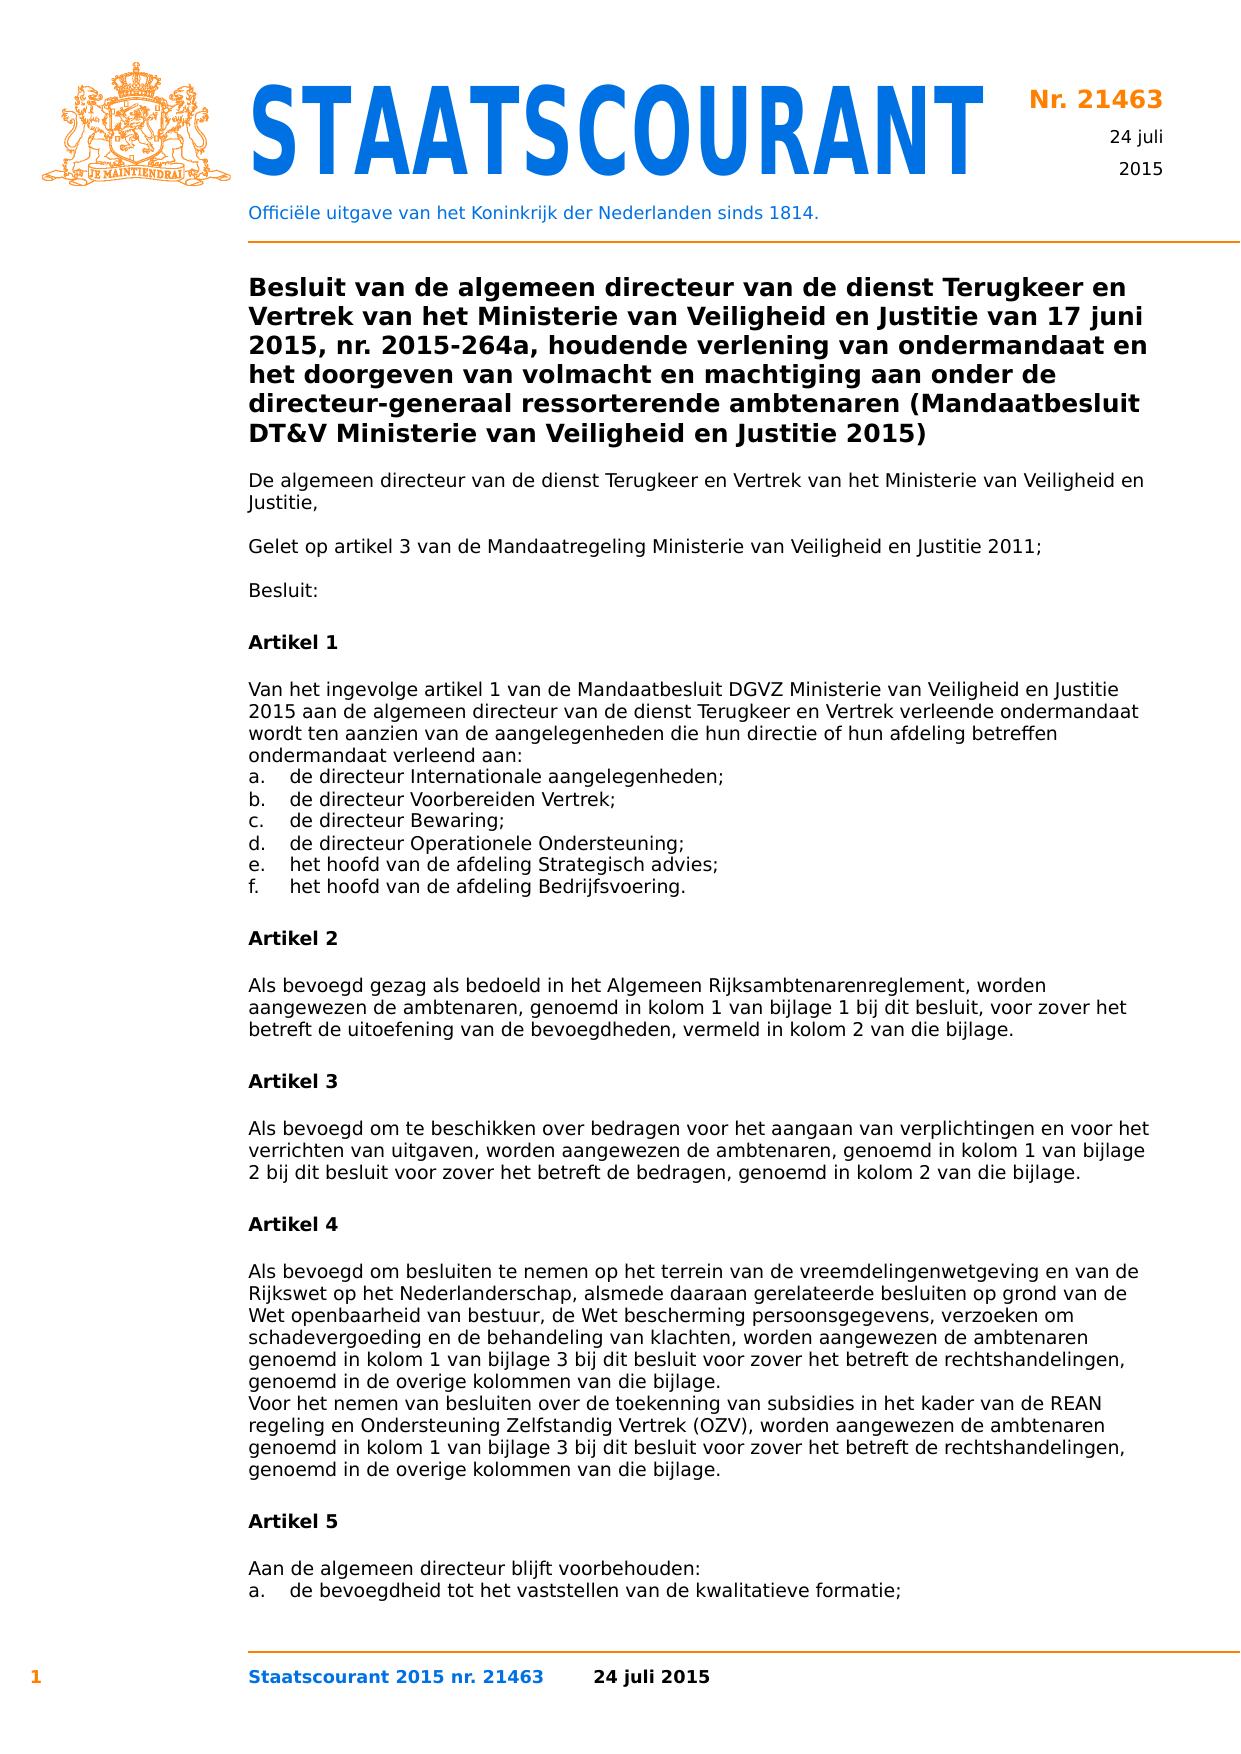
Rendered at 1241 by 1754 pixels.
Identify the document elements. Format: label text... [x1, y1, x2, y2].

text a. de directeur Internationale aangelegenheden; [248, 766, 1163, 788]
text Voor het nemen van besluiten over de toekenning van subsidies in het kader van de REAN regeling en Ondersteuning Zelfstandig Vertrek (OZV), worden aangewezen de ambtenaren genoemd in kolom 1 van bijlage 3 bij dit besluit voor zover het betreft de rechtshandelingen, genoemd in de overige kolommen van die bijlage. [248, 1393, 1163, 1481]
table_header [25, 62, 248, 241]
text f. het hoofd van de afdeling Bedrijfsvoering. [248, 876, 1163, 898]
table_cell Officiële uitgave van het Koninkrijk der Nederlanden sinds 1814. [248, 203, 1240, 241]
text d. de directeur Operationele Ondersteuning; [248, 832, 1163, 854]
text Als bevoegd om besluiten te nemen op het terrein van de vreemdelingenwetgeving en van de Rijkswet op het Nederlanderschap, alsmede daaraan gerelateerde besluiten op grond van de Wet openbaarheid van bestuur, de Wet bescherming persoonsgegevens, verzoeken om schadevergoeding en de behandeling van klachten, worden aangewezen de ambtenaren genoemd in kolom 1 van bijlage 3 bij dit besluit voor zover het betreft de rechtshandelingen, genoemd in de overige kolommen van die bijlage. [248, 1261, 1163, 1393]
table_cell 2015 [998, 153, 1240, 203]
picture [41, 62, 231, 186]
text a. de bevoegdheid tot het vaststellen van de kwalitatieve formatie; [248, 1580, 1163, 1602]
table_cell 24 juli [998, 121, 1240, 153]
subtitle Besluit van de algemeen directeur van de dienst Terugkeer en Vertrek van het Ministerie van Veiligheid en Justitie van 17 juni 2015, nr. 2015-264a, houdende verlening van ondermandaat en het doorgeven van volmacht en machtiging aan onder de directeur-generaal ressorterende ambtenaren (Mandaatbesluit DT&V Ministerie van Veiligheid en Justitie 2015) [248, 273, 1163, 448]
subtitle Artikel 5 [248, 1511, 1163, 1533]
text De algemeen directeur van de dienst Terugkeer en Vertrek van het Ministerie van Veiligheid en Justitie, [248, 470, 1163, 514]
text Als bevoegd om te beschikken over bedragen voor het aangaan van verplichtingen en voor het verrichten van uitgaven, worden aangewezen de ambtenaren, genoemd in kolom 1 van bijlage 2 bij dit besluit voor zover het betreft de bedragen, genoemd in kolom 2 van die bijlage. [248, 1118, 1163, 1184]
text b. de directeur Voorbereiden Vertrek; [248, 788, 1163, 810]
text c. de directeur Bewaring; [248, 810, 1163, 832]
text e. het hoofd van de afdeling Strategisch advies; [248, 854, 1163, 876]
text Gelet op artikel 3 van de Mandaatregeling Ministerie van Veiligheid en Justitie 2011; [248, 536, 1163, 558]
subtitle Artikel 3 [248, 1071, 1163, 1093]
subtitle Artikel 2 [248, 928, 1163, 950]
table_header STAATSCOURANT [248, 62, 998, 203]
table_header Nr. 21463 [998, 62, 1240, 121]
subtitle Artikel 1 [248, 632, 1163, 653]
text Als bevoegd gezag als bedoeld in het Algemeen Rijksambtenarenreglement, worden aangewezen de ambtenaren, genoemd in kolom 1 van bijlage 1 bij dit besluit, voor zover het betreft de uitoefening van de bevoegdheden, vermeld in kolom 2 van die bijlage. [248, 975, 1163, 1041]
text Van het ingevolge artikel 1 van de Mandaatbesluit DGVZ Ministerie van Veiligheid en Justitie 2015 aan de algemeen directeur van de dienst Terugkeer en Vertrek verleende ondermandaat wordt ten aanzien van de aangelegenheden die hun directie of hun afdeling betreffen ondermandaat verleend aan: [248, 678, 1163, 766]
subtitle Artikel 4 [248, 1214, 1163, 1236]
text Aan de algemeen directeur blijft voorbehouden: [248, 1558, 1163, 1580]
text Besluit: [248, 579, 1163, 602]
